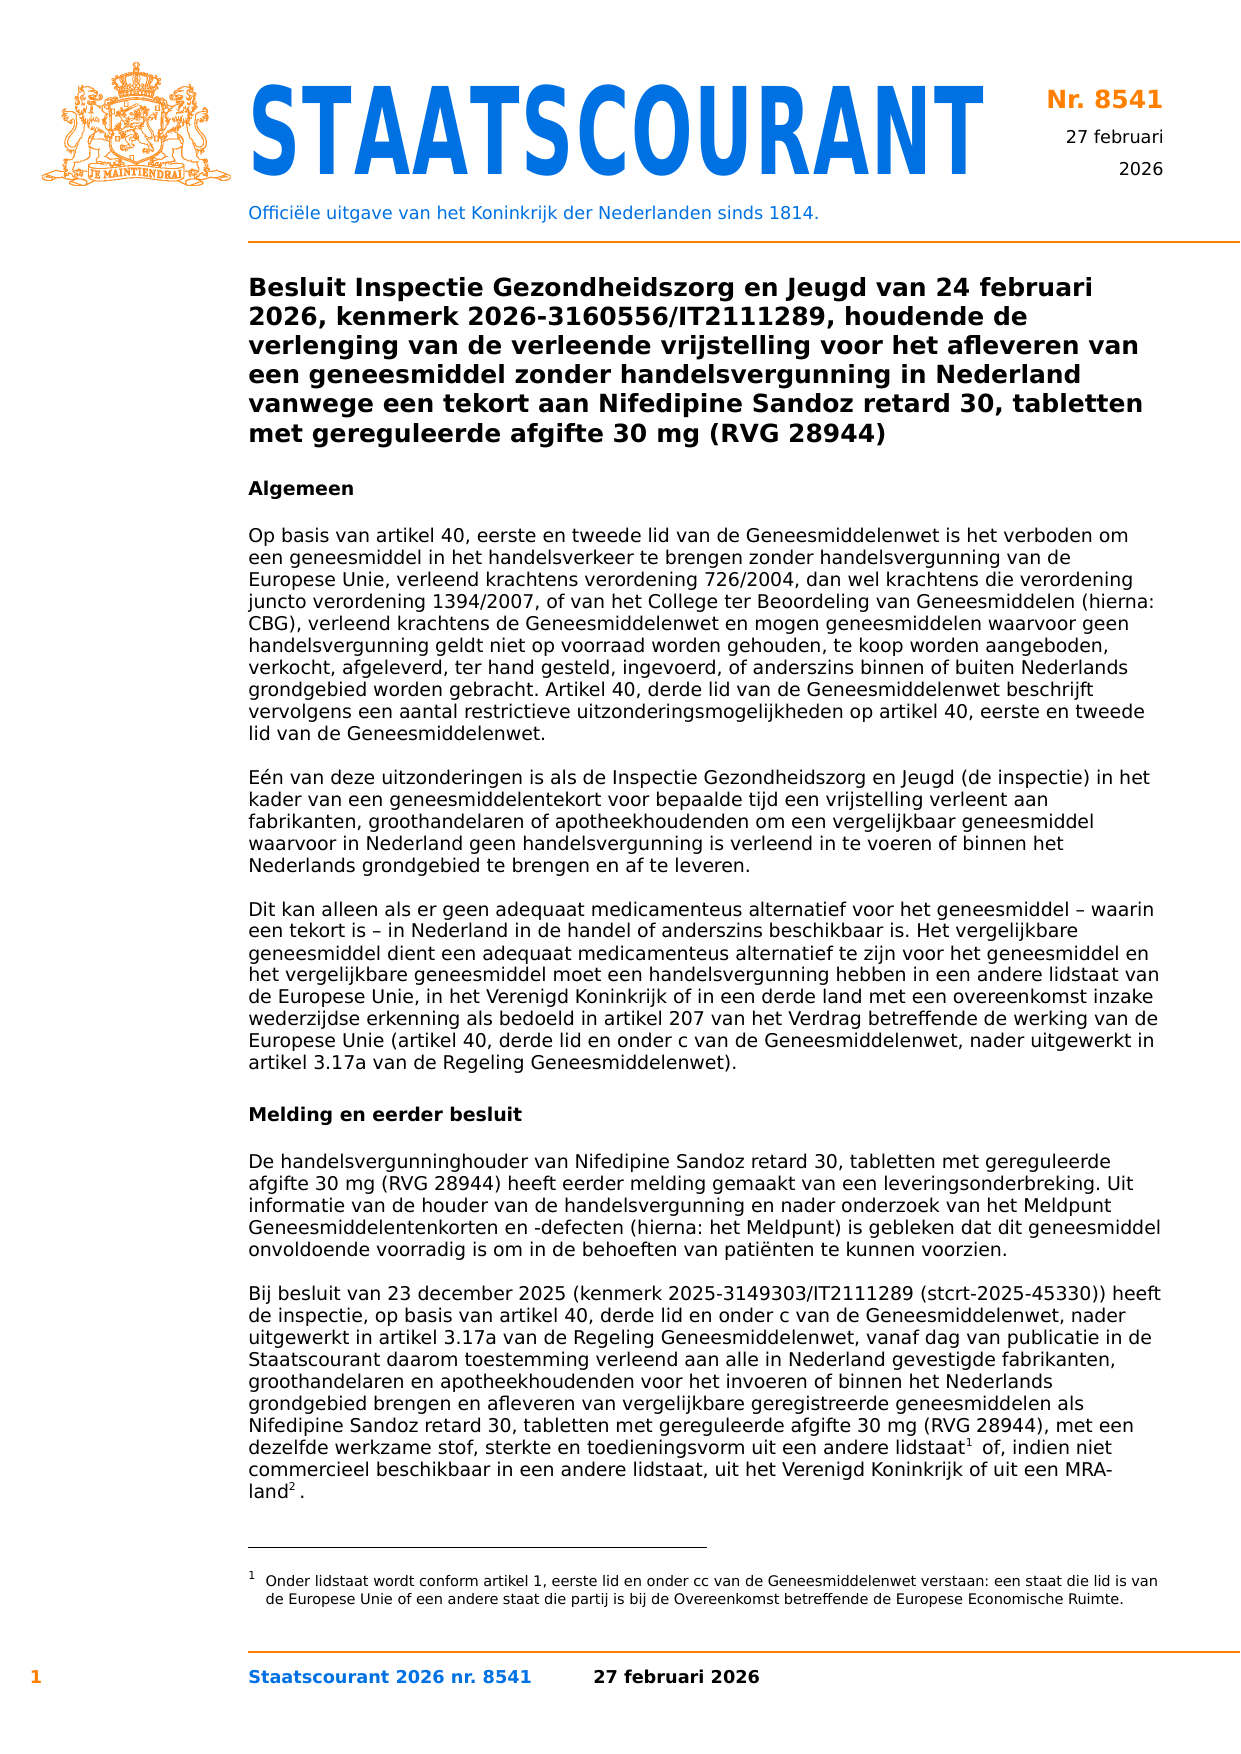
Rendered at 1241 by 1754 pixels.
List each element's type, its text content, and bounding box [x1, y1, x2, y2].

table_cell 2026 [998, 153, 1240, 203]
table_cell 27 februari [998, 121, 1240, 153]
table_header Nr. 8541 [998, 62, 1240, 121]
text Onder lidstaat wordt conform artikel 1, eerste lid en onder cc van de Geneesmiddelenwet verstaan: een staat die lid is van de Europese Unie of een andere staat die partij is bij de Overeenkomst betreffende de Europese Economische Ruimte. [248, 1569, 1163, 1608]
table_header [25, 62, 248, 241]
text Dit kan alleen als er geen adequaat medicamenteus alternatief voor het geneesmiddel – waarin een tekort is – in Nederland in de handel of anderszins beschikbaar is. Het vergelijkbare geneesmiddel dient een adequaat medicamenteus alternatief te zijn voor het geneesmiddel en het vergelijkbare geneesmiddel moet een handelsvergunning hebben in een andere lidstaat van de Europese Unie, in het Verenigd Koninkrijk of in een derde land met een overeenkomst inzake wederzijdse erkenning als bedoeld in artikel 207 van het Verdrag betreffende de werking van de Europese Unie (artikel 40, derde lid en onder c van de Geneesmiddelenwet, nader uitgewerkt in artikel 3.17a van de Regeling Geneesmiddelenwet). [248, 898, 1163, 1074]
table_cell Officiële uitgave van het Koninkrijk der Nederlanden sinds 1814. [248, 203, 1240, 241]
subtitle Besluit Inspectie Gezondheidszorg en Jeugd van 24 februari 2026, kenmerk 2026-3160556/IT2111289, houdende de verlenging van de verleende vrijstelling voor het afleveren van een geneesmiddel zonder handelsvergunning in Nederland vanwege een tekort aan Nifedipine Sandoz retard 30, tabletten met gereguleerde afgifte 30 mg (RVG 28944) [248, 273, 1163, 448]
text Op basis van artikel 40, eerste en tweede lid van de Geneesmiddelenwet is het verboden om een geneesmiddel in het handelsverkeer te brengen zonder handelsvergunning van de Europese Unie, verleend krachtens verordening 726/2004, dan wel krachtens die verordening juncto verordening 1394/2007, of van het College ter Beoordeling van Geneesmiddelen (hierna: CBG), verleend krachtens de Geneesmiddelenwet en mogen geneesmiddelen waarvoor geen handelsvergunning geldt niet op voorraad worden gehouden, te koop worden aangeboden, verkocht, afgeleverd, ter hand gesteld, ingevoerd, of anderszins binnen of buiten Nederlands grondgebied worden gebracht. Artikel 40, derde lid van de Geneesmiddelenwet beschrijft vervolgens een aantal restrictieve uitzonderingsmogelijkheden op artikel 40, eerste en tweede lid van de Geneesmiddelenwet. [248, 525, 1163, 745]
picture [41, 62, 231, 186]
subtitle Melding en eerder besluit [248, 1104, 1163, 1126]
table_header STAATSCOURANT [248, 62, 998, 203]
text De handelsvergunninghouder van Nifedipine Sandoz retard 30, tabletten met gereguleerde afgifte 30 mg (RVG 28944) heeft eerder melding gemaakt van een leveringsonderbreking. Uit informatie van de houder van de handelsvergunning en nader onderzoek van het Meldpunt Geneesmiddelentenkorten en -defecten (hierna: het Meldpunt) is gebleken dat dit geneesmiddel onvoldoende voorradig is om in de behoeften van patiënten te kunnen voorzien. [248, 1151, 1163, 1261]
text Bij besluit van 23 december 2025 (kenmerk 2025-3149303/IT2111289 (stcrt-2025-45330)) heeft de inspectie, op basis van artikel 40, derde lid en onder c van de Geneesmiddelenwet, nader uitgewerkt in artikel 3.17a van de Regeling Geneesmiddelenwet, vanaf dag van publicatie in de Staatscourant daarom toestemming verleend aan alle in Nederland gevestigde fabrikanten, groothandelaren en apotheekhoudenden voor het invoeren of binnen het Nederlands grondgebied brengen en afleveren van vergelijkbare geregistreerde geneesmiddelen als Nifedipine Sandoz retard 30, tabletten met gereguleerde afgifte 30 mg (RVG 28944), met een dezelfde werkzame stof, sterkte en toedieningsvorm uit een andere lidstaat of, indien niet commercieel beschikbaar in een andere lidstaat, uit het Verenigd Koninkrijk of uit een MRA-land. [248, 1283, 1163, 1503]
subtitle Algemeen [248, 478, 1163, 500]
text Eén van deze uitzonderingen is als de Inspectie Gezondheidszorg en Jeugd (de inspectie) in het kader van een geneesmiddelentekort voor bepaalde tijd een vrijstelling verleent aan fabrikanten, groothandelaren of apotheekhoudenden om een vergelijkbaar geneesmiddel waarvoor in Nederland geen handelsvergunning is verleend in te voeren of binnen het Nederlands grondgebied te brengen en af te leveren. [248, 767, 1163, 877]
